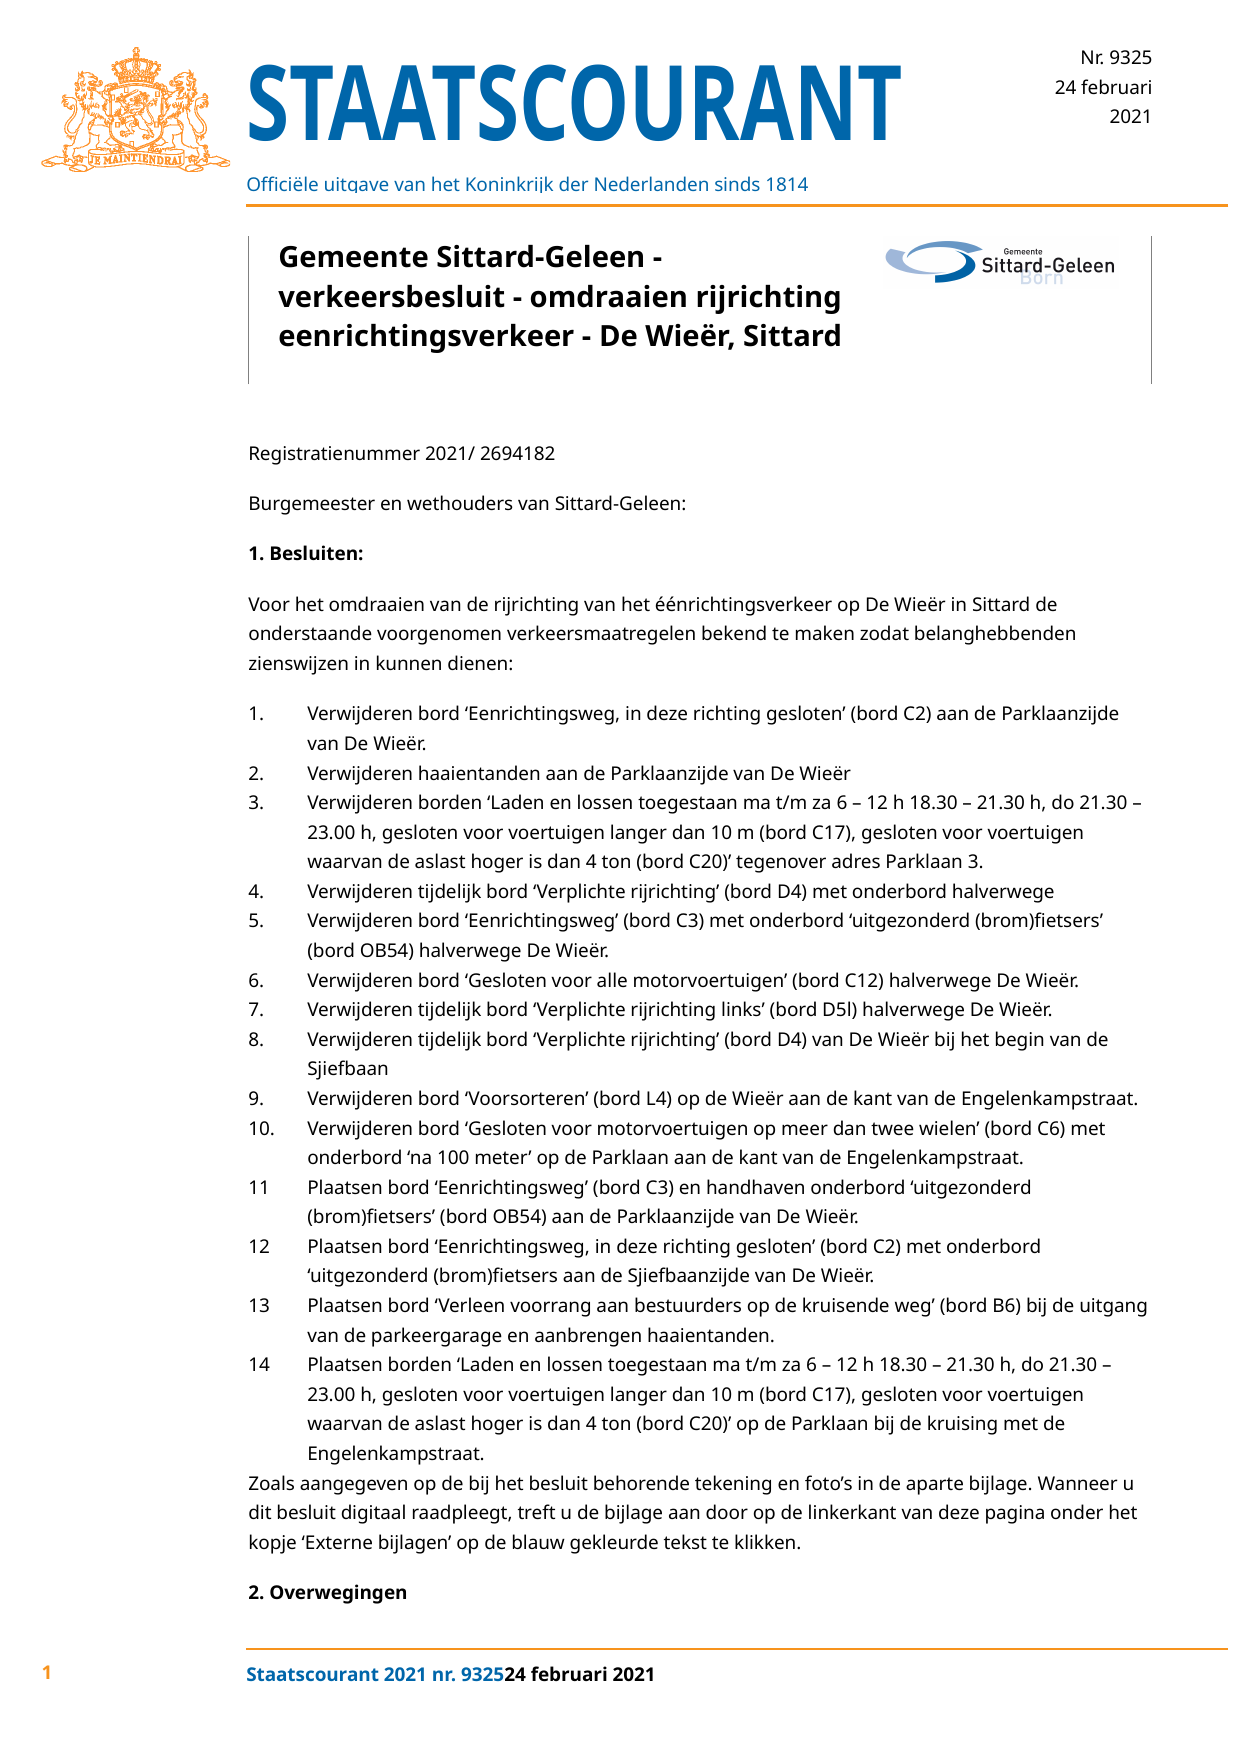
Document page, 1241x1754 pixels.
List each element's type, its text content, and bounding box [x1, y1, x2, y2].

text Registratienummer 2021/ 2694182 [248, 440, 1152, 465]
list Verwijderen haaientanden aan de Parklaanzijde van De Wieër [248, 760, 1152, 785]
list Verwijderen bord ‘Voorsorteren’ (bord L4) op de Wieër aan de kant van de Engelenkampstraat. [248, 1085, 1152, 1111]
text Voor het omdraaien van de rijrichting van het éénrichtingsverkeer op De Wieër in Sittard de onderstaande voorgenomen verkeersmaatregelen bekend te maken zodat belanghebbenden zienswijzen in kunnen dienen: [248, 591, 1152, 676]
table_header Gemeente Sittard-Geleen - verkeersbesluit - omdraaien rijrichting eenrichtingsverkeer - De Wieër, Sittard [249, 236, 850, 384]
text Burgemeester en wethouders van Sittard-Geleen: [248, 490, 1152, 516]
list Verwijderen tijdelijk bord ‘Verplichte rijrichting’ (bord D4) met onderbord halverwege [248, 878, 1152, 904]
list Verwijderen borden ‘Laden en lossen toegestaan ma t/m za 6 – 12 h 18.30 – 21.30 h, do 21.30 – 23.00 h, gesloten voor voertuigen langer dan 10 m (bord C17), gesloten voor voertuigen waarvan de aslast hoger is dan 4 ton (bord C20)’ tegenover adres Parklaan 3. [248, 789, 1152, 874]
table_header [850, 236, 1151, 384]
list Verwijderen tijdelijk bord ‘Verplichte rijrichting’ (bord D4) van De Wieër bij het begin van de Sjiefbaan [248, 1026, 1152, 1081]
text 1. Besluiten: [248, 541, 1152, 566]
list Verwijderen tijdelijk bord ‘Verplichte rijrichting links’ (bord D5l) halverwege De Wieër. [248, 996, 1152, 1022]
text 2. Overwegingen [248, 1579, 1152, 1605]
text Zoals aangegeven op de bij het besluit behorende tekening en foto’s in de aparte bijlage. Wanneer u dit besluit digitaal raadpleegt, treft u de bijlage aan door op de linkerkant van deze pagina onder het kopje ‘Externe bijlagen’ op de blauw gekleurde tekst te klikken. [248, 1470, 1152, 1554]
picture [882, 236, 1119, 289]
list Verwijderen bord ‘Gesloten voor motorvoertuigen op meer dan twee wielen’ (bord C6) met onderbord ‘na 100 meter’ op de Parklaan aan de kant van de Engelenkampstraat. [248, 1115, 1152, 1170]
list Plaatsen bord ‘Eenrichtingsweg, in deze richting gesloten’ (bord C2) met onderbord ‘uitgezonderd (brom)fietsers aan de Sjiefbaanzijde van De Wieër. [248, 1233, 1152, 1288]
list Verwijderen bord ‘Eenrichtingsweg’ (bord C3) met onderbord ‘uitgezonderd (brom)fietsers’ (bord OB54) halverwege De Wieër. [248, 908, 1152, 963]
list Verwijderen bord ‘Gesloten voor alle motorvoertuigen’ (bord C12) halverwege De Wieër. [248, 967, 1152, 992]
list Plaatsen bord ‘Eenrichtingsweg’ (bord C3) en handhaven onderbord ‘uitgezonderd (brom)fietsers’ (bord OB54) aan de Parklaanzijde van De Wieër. [248, 1174, 1152, 1229]
picture [41, 47, 231, 172]
list Plaatsen bord ‘Verleen voorrang aan bestuurders op de kruisende weg’ (bord B6) bij de uitgang van de parkeergarage en aanbrengen haaientanden. [248, 1292, 1152, 1347]
list Plaatsen borden ‘Laden en lossen toegestaan ma t/m za 6 – 12 h 18.30 – 21.30 h, do 21.30 – 23.00 h, gesloten voor voertuigen langer dan 10 m (bord C17), gesloten voor voertuigen waarvan de aslast hoger is dan 4 ton (bord C20)’ op de Parklaan bij de kruising met de Engelenkampstraat. [248, 1351, 1152, 1466]
list Verwijderen bord ‘Eenrichtingsweg, in deze richting gesloten’ (bord C2) aan de Parklaanzijde van De Wieër. [248, 701, 1152, 756]
